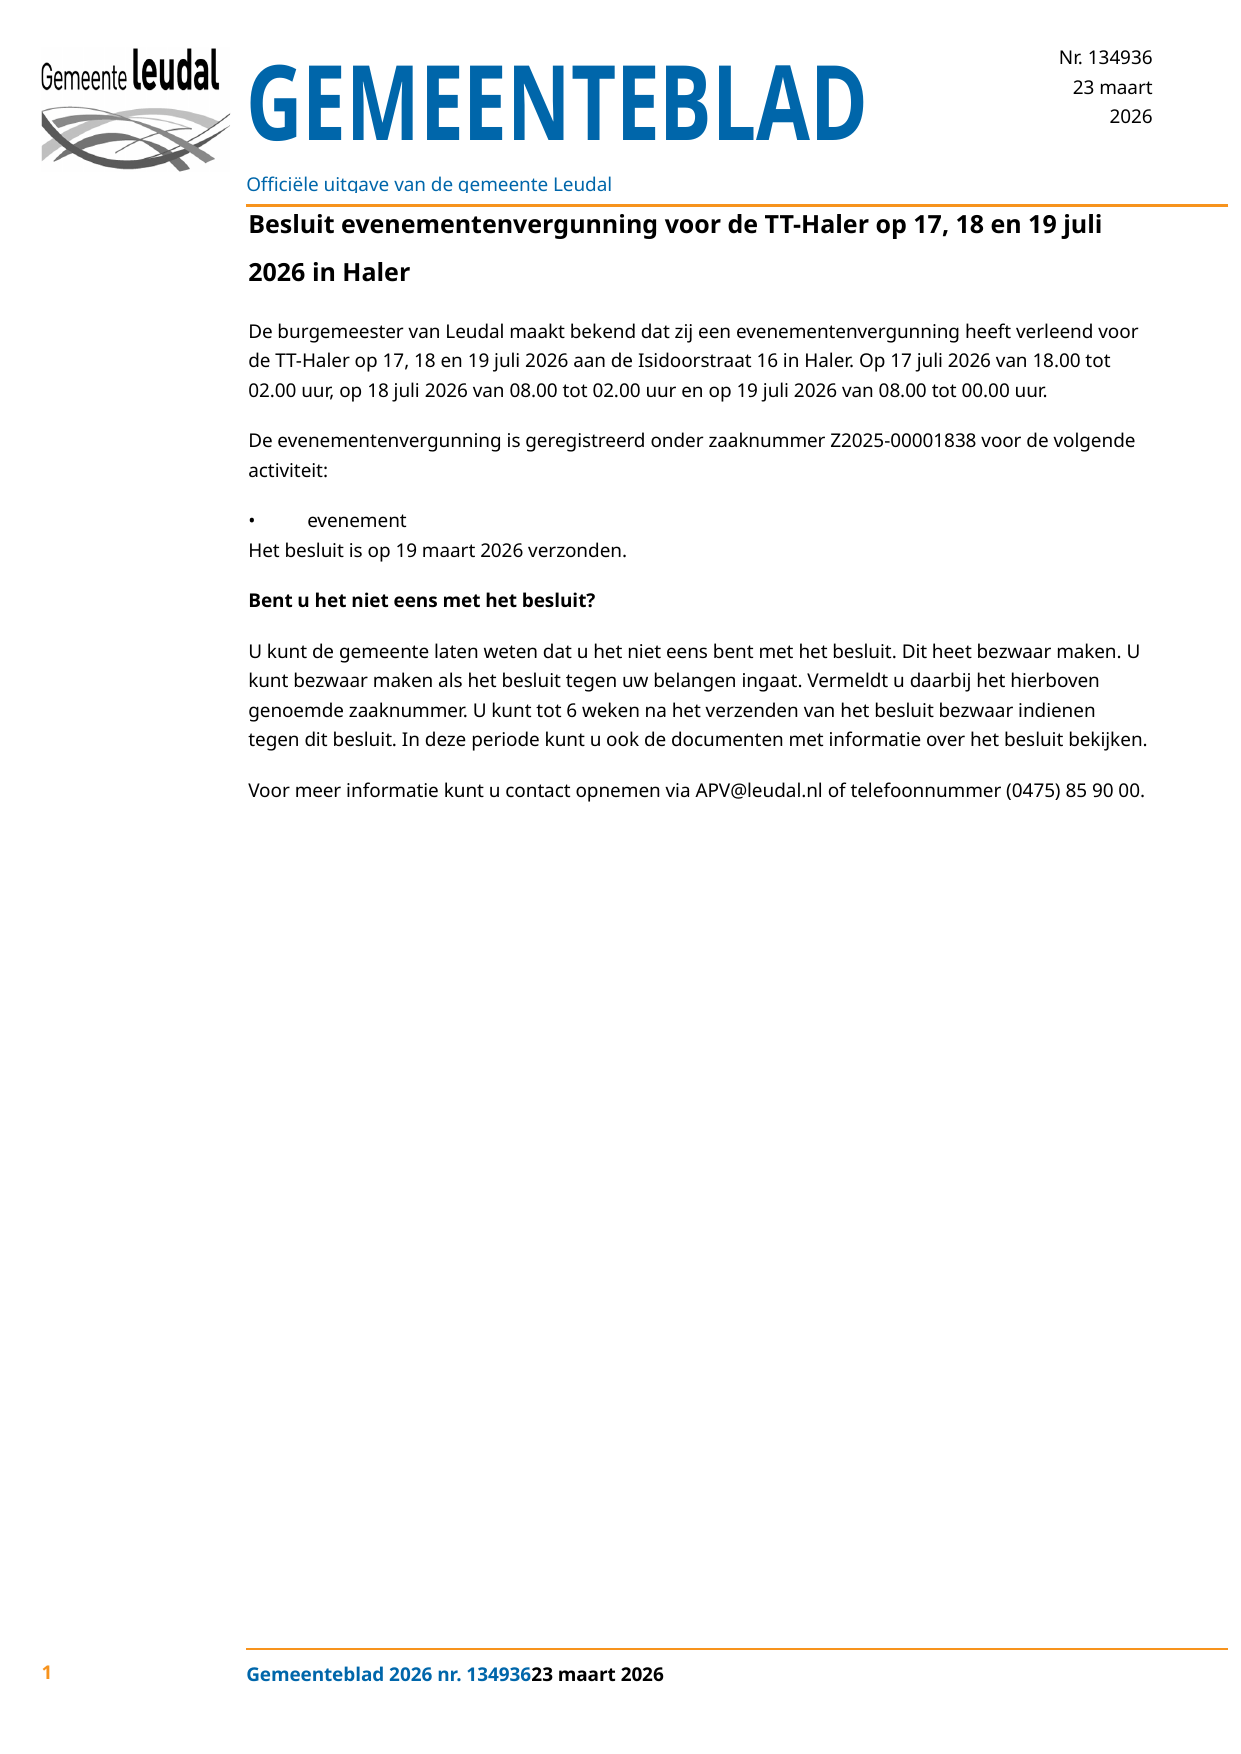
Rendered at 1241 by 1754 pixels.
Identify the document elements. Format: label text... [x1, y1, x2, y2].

text Bent u het niet eens met het besluit? [248, 587, 1152, 613]
picture [41, 47, 231, 172]
text U kunt de gemeente laten weten dat u het niet eens bent met het besluit. Dit heet bezwaar maken. U kunt bezwaar maken als het besluit tegen uw belangen ingaat. Vermeldt u daarbij het hierboven genoemde zaaknummer. U kunt tot 6 weken na het verzenden van het besluit bezwaar indienen tegen dit besluit. In deze periode kunt u ook de documenten met informatie over het besluit bekijken. [248, 638, 1152, 752]
text Het besluit is op 19 maart 2026 verzonden. [248, 537, 1152, 563]
text De burgemeester van Leudal maakt bekend dat zij een evenementenvergunning heeft verleend voor de TT-Haler op 17, 18 en 19 juli 2026 aan de Isidoorstraat 16 in Haler. Op 17 juli 2026 van 18.00 tot 02.00 uur, op ​18 juli 2026 van ​08.00 tot ​02.00 uur en op 19 juli 2026 van 08.00 tot 00.00 uur. [248, 318, 1152, 403]
text De evenementenvergunning is geregistreerd onder zaaknummer Z2025-00001838 voor de volgende activiteit: [248, 427, 1152, 483]
text Voor meer informatie kunt u contact opnemen via APV@leudal.nl of telefoonnummer (0475) 85 90 00. [248, 777, 1152, 803]
list evenement [248, 507, 1152, 533]
text Besluit evenementenvergunning voor de TT-Haler op 17, 18 en 19 juli 2026 in Haler [248, 207, 1152, 288]
